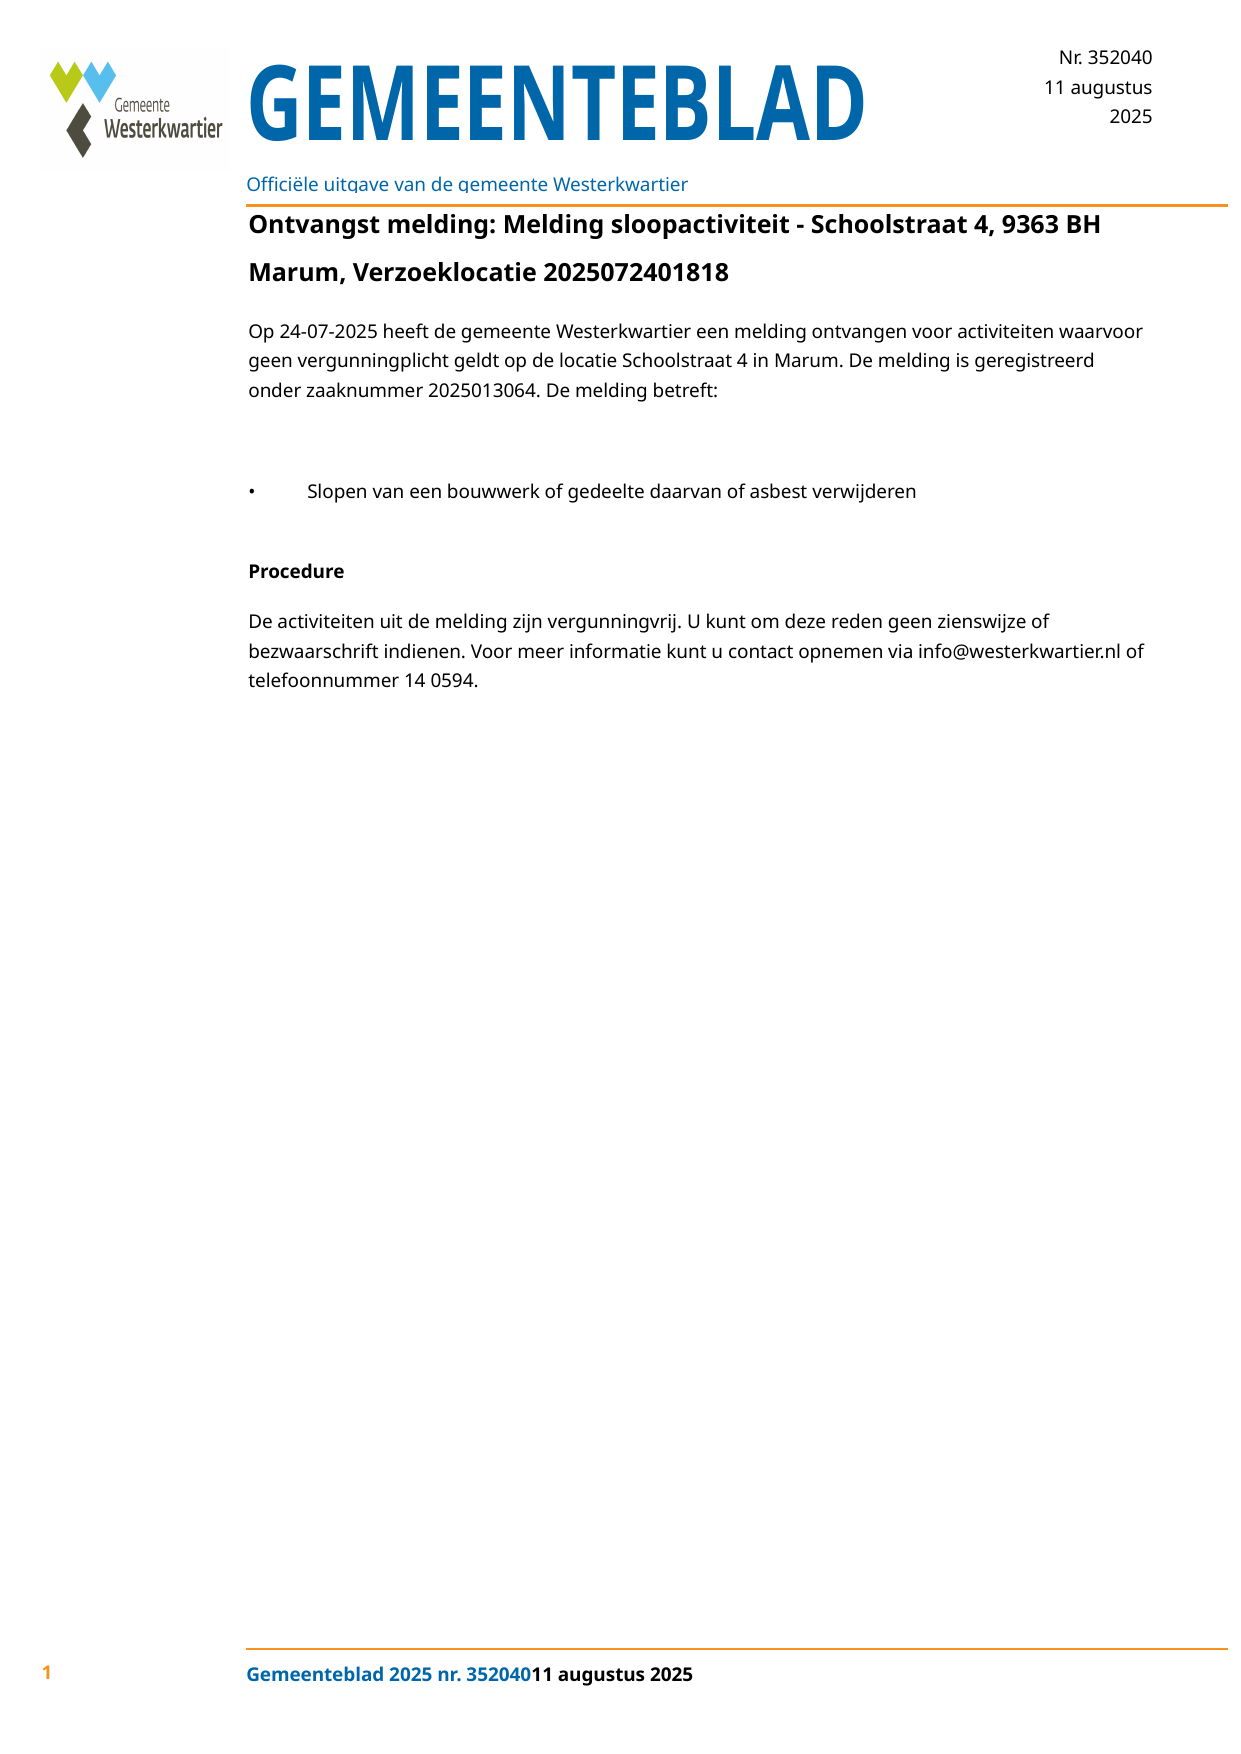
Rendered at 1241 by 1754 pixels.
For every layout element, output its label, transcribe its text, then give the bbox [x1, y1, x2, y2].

picture [41, 47, 231, 172]
list Slopen van een bouwwerk of gedeelte daarvan of asbest verwijderen [248, 478, 1152, 504]
text Op 24-07-2025 heeft de gemeente Westerkwartier een melding ontvangen voor activiteiten waarvoor geen vergunningplicht geldt op de locatie Schoolstraat 4 in Marum. De melding is geregistreerd onder zaaknummer 2025013064. De melding betreft: [248, 318, 1152, 403]
text De activiteiten uit de melding zijn vergunningvrij. U kunt om deze reden geen zienswijze of bezwaarschrift indienen. Voor meer informatie kunt u contact opnemen via info@westerkwartier.nl of telefoonnummer 14 0594. [248, 608, 1152, 693]
text Procedure [248, 558, 1152, 584]
text Ontvangst melding: Melding sloopactiviteit - Schoolstraat 4, 9363 BH Marum, Verzoeklocatie 2025072401818 [248, 207, 1152, 288]
